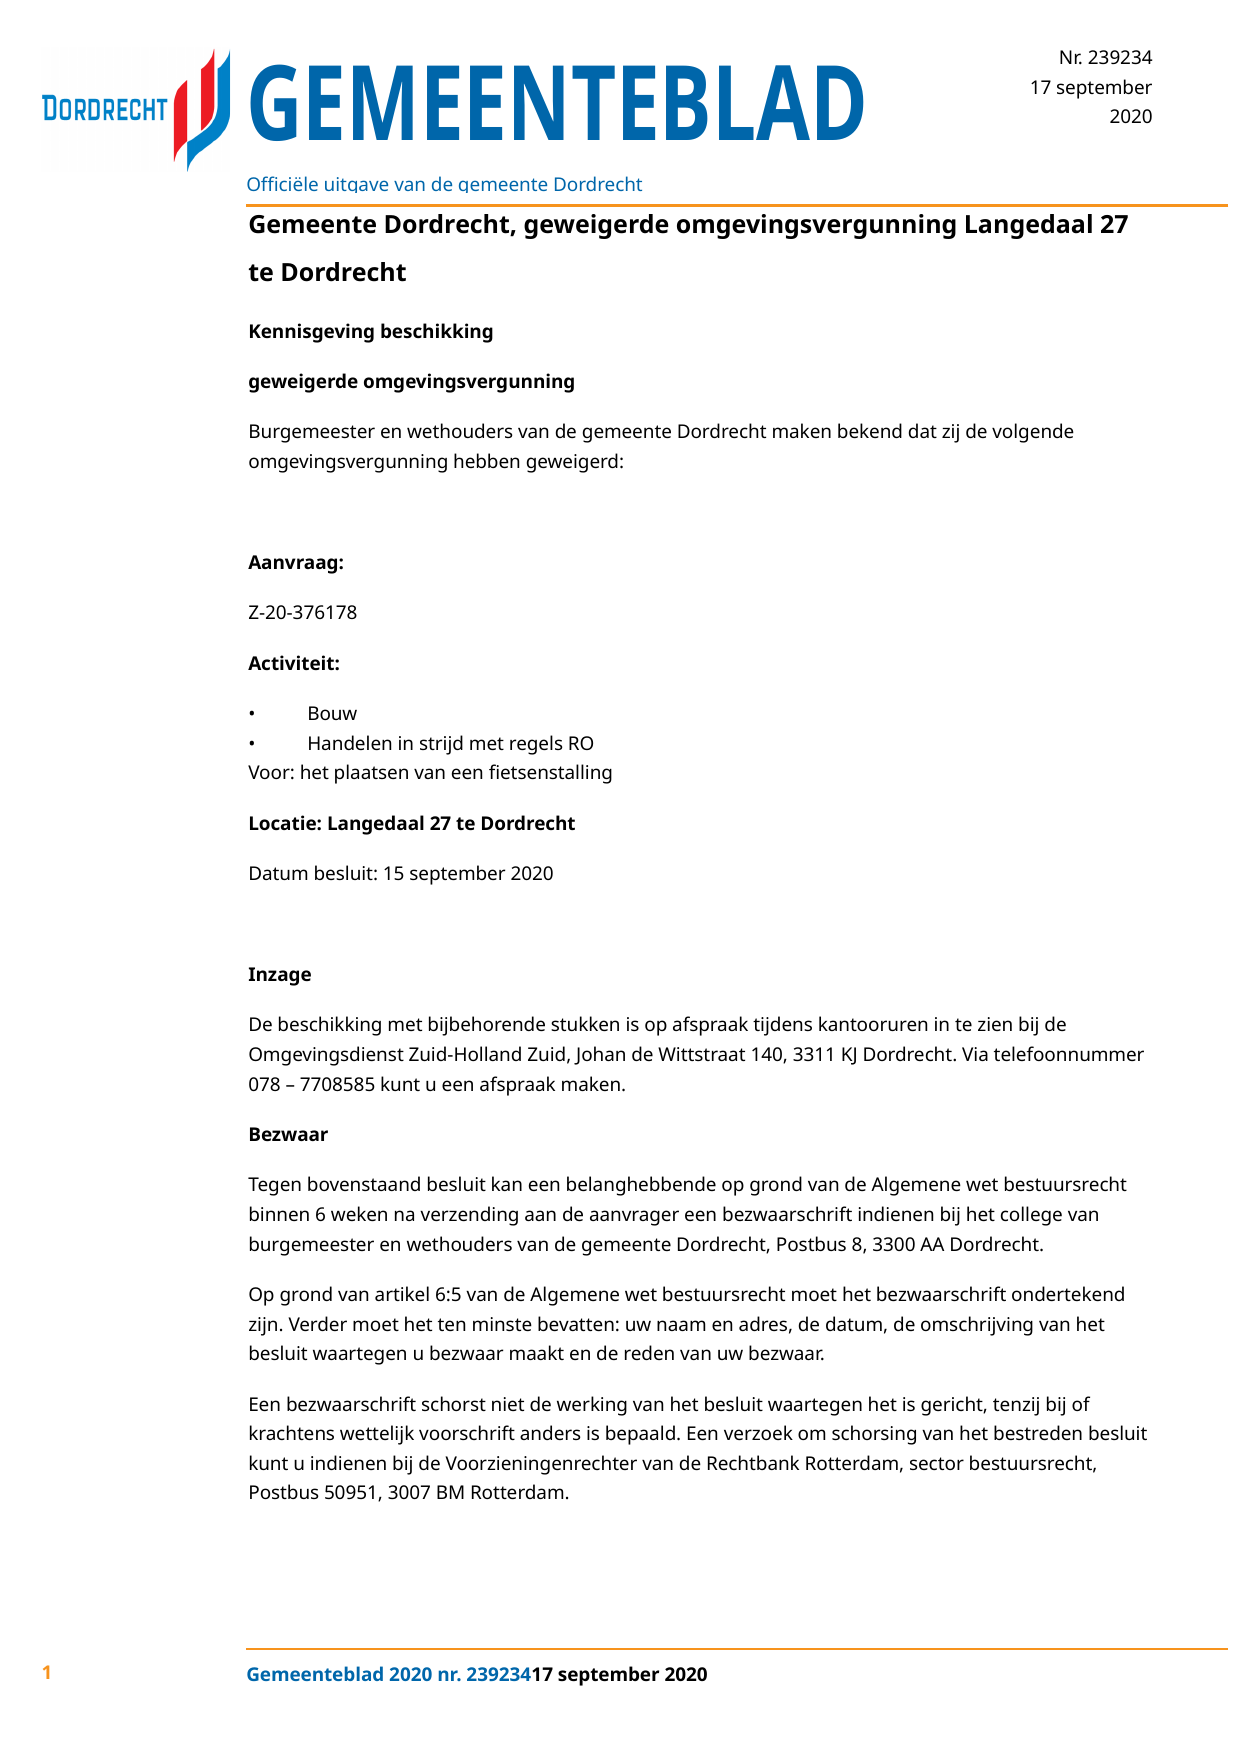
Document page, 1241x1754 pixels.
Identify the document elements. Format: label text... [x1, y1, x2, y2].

list Handelen in strijd met regels RO [248, 730, 1152, 756]
text Inzage [248, 961, 1152, 987]
text geweigerde omgevingsvergunning [248, 368, 1152, 394]
text Gemeente Dordrecht, geweigerde omgevingsvergunning Langedaal 27 te Dordrecht [248, 207, 1152, 288]
text Op grond van artikel 6:5 van de Algemene wet bestuursrecht moet het bezwaarschrift ondertekend zijn. Verder moet het ten minste bevatten: uw naam en adres, de datum, de omschrijving van het besluit waartegen u bezwaar maakt en de reden van uw bezwaar. [248, 1281, 1152, 1366]
text Z-20-376178 [248, 599, 1152, 625]
text Een bezwaarschrift schorst niet de werking van het besluit waartegen het is gericht, tenzij bij of krachtens wettelijk voorschrift anders is bepaald. Een verzoek om schorsing van het bestreden besluit kunt u indienen bij de Voorzieningenrechter van de Rechtbank Rotterdam, sector bestuursrecht, Postbus 50951, 3007 BM Rotterdam. [248, 1391, 1152, 1505]
text Tegen bovenstaand besluit kan een belanghebbende op grond van de Algemene wet bestuursrecht binnen 6 weken na verzending aan de aanvrager een bezwaarschrift indienen bij het college van burgemeester en wethouders van de gemeente Dordrecht, Postbus 8, 3300 AA Dordrecht. [248, 1172, 1152, 1257]
text Voor: het plaatsen van een fietsenstalling [248, 759, 1152, 785]
text De beschikking met bijbehorende stukken is op afspraak tijdens kantooruren in te zien bij de Omgevingsdienst Zuid-Holland Zuid, Johan de Wittstraat 140, 3311 KJ Dordrecht. Via telefoonnummer 078 – 7708585 kunt u een afspraak maken. [248, 1012, 1152, 1097]
text Datum besluit: 15 september 2020 [248, 860, 1152, 886]
picture [41, 47, 231, 172]
text Aanvraag: [248, 549, 1152, 575]
text Activiteit: [248, 650, 1152, 676]
text Burgemeester en wethouders van de gemeente Dordrecht maken bekend dat zij de volgende omgevingsvergunning hebben geweigerd: [248, 419, 1152, 474]
list Bouw [248, 700, 1152, 726]
text Locatie: Langedaal 27 te Dordrecht [248, 810, 1152, 836]
text Bezwaar [248, 1121, 1152, 1147]
text Kennisgeving beschikking [248, 318, 1152, 344]
